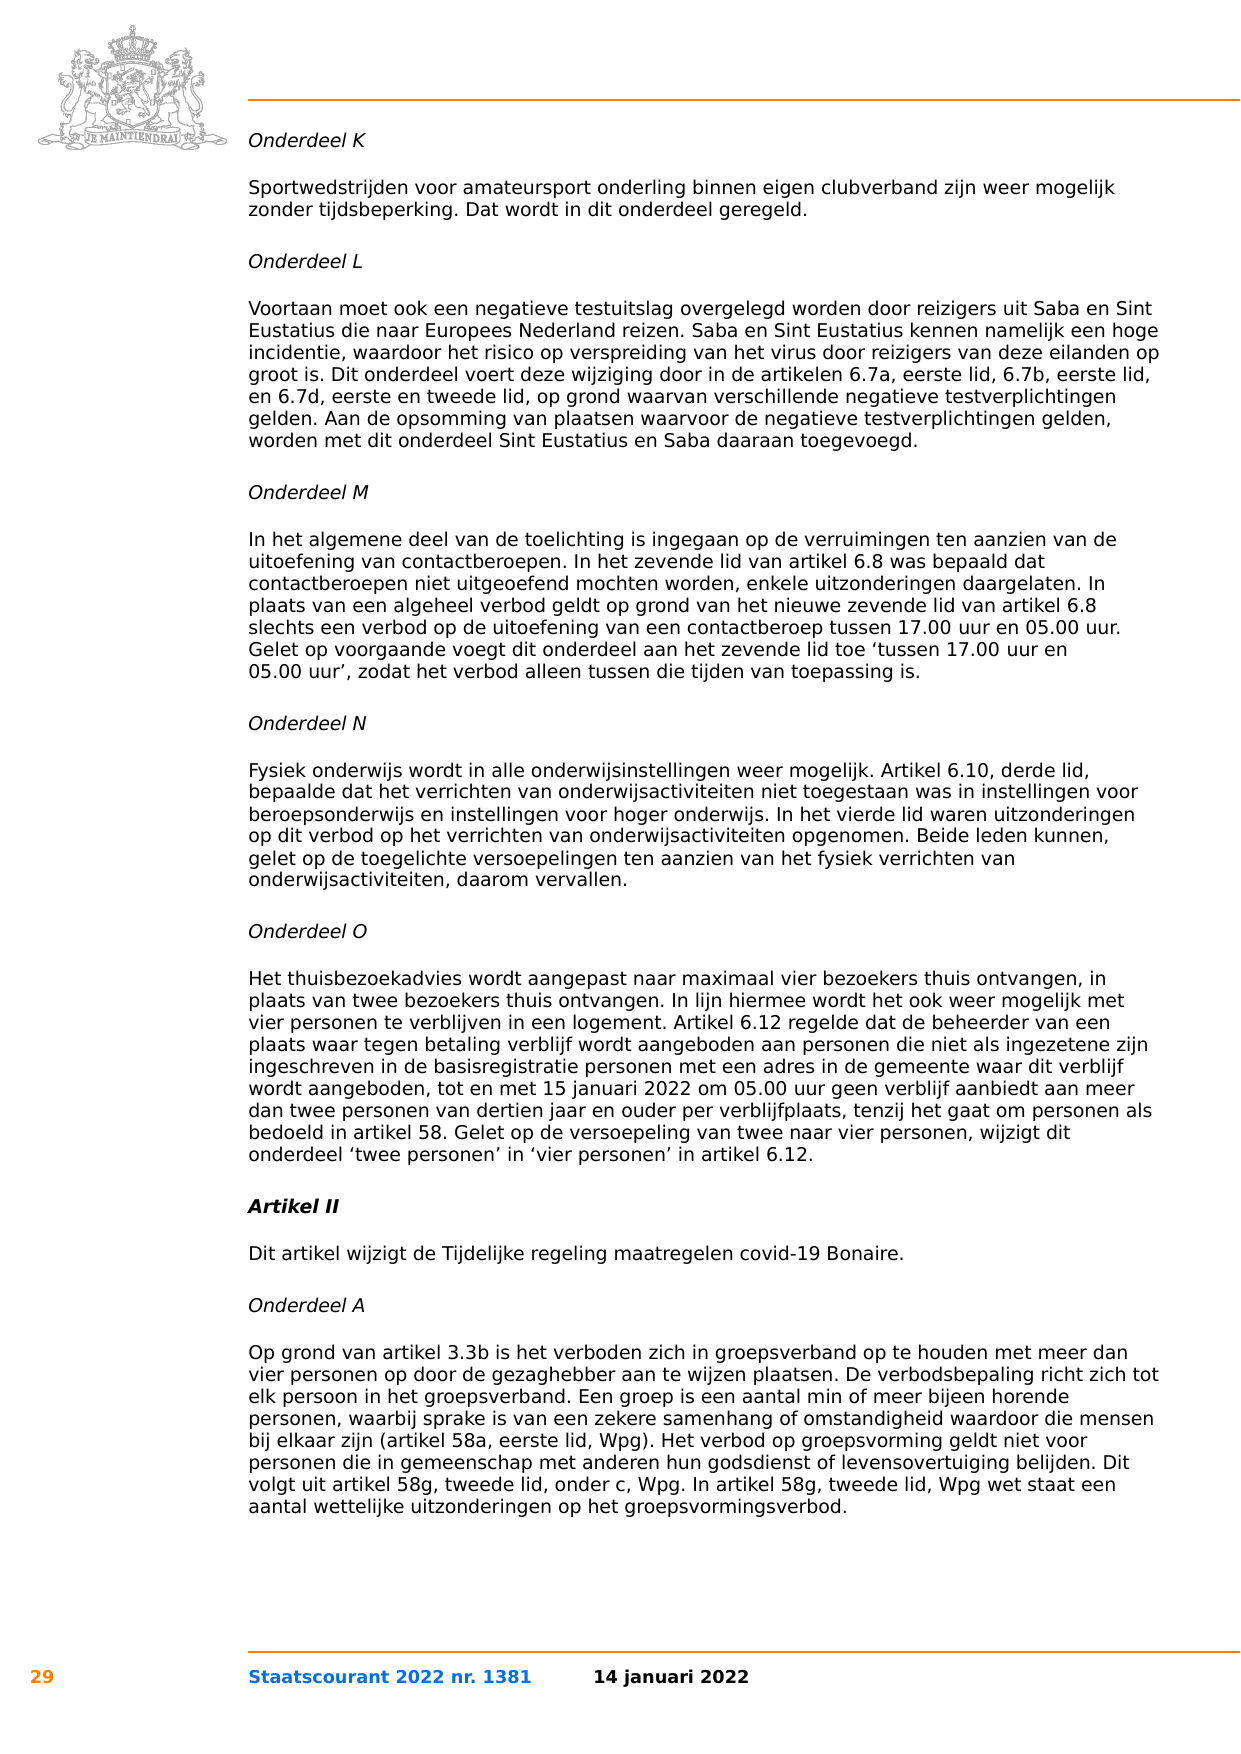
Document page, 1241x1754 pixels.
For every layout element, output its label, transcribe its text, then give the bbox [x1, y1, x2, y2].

text Dit artikel wijzigt de Tijdelijke regeling maatregelen covid-19 Bonaire. [248, 1243, 1163, 1265]
subtitle Onderdeel A [248, 1295, 1163, 1317]
subtitle Onderdeel K [248, 130, 1163, 152]
subtitle Onderdeel N [248, 712, 1163, 734]
subtitle Onderdeel M [248, 482, 1163, 504]
subtitle Onderdeel O [248, 921, 1163, 943]
text Sportwedstrijden voor amateursport onderling binnen eigen clubverband zijn weer mogelijk zonder tijdsbeperking. Dat wordt in dit onderdeel geregeld. [248, 177, 1163, 221]
text Voortaan moet ook een negatieve testuitslag overgelegd worden door reizigers uit Saba en Sint Eustatius die naar Europees Nederland reizen. Saba en Sint Eustatius kennen namelijk een hoge incidentie, waardoor het risico op verspreiding van het virus door reizigers van deze eilanden op groot is. Dit onderdeel voert deze wijziging door in de artikelen 6.7a, eerste lid, 6.7b, eerste lid, en 6.7d, eerste en tweede lid, op grond waarvan verschillende negatieve testverplichtingen gelden. Aan de opsomming van plaatsen waarvoor de negatieve testverplichtingen gelden, worden met dit onderdeel Sint Eustatius en Saba daaraan toegevoegd. [248, 298, 1163, 452]
text Het thuisbezoekadvies wordt aangepast naar maximaal vier bezoekers thuis ontvangen, in plaats van twee bezoekers thuis ontvangen. In lijn hiermee wordt het ook weer mogelijk met vier personen te verblijven in een logement. Artikel 6.12 regelde dat de beheerder van een plaats waar tegen betaling verblijf wordt aangeboden aan personen die niet als ingezetene zijn ingeschreven in de basisregistratie personen met een adres in de gemeente waar dit verblijf wordt aangeboden, tot en met 15 januari 2022 om 05.00 uur geen verblijf aanbiedt aan meer dan twee personen van dertien jaar en ouder per verblijfplaats, tenzij het gaat om personen als bedoeld in artikel 58. Gelet op de versoepeling van twee naar vier personen, wijzigt dit onderdeel ‘twee personen’ in ‘vier personen’ in artikel 6.12. [248, 968, 1163, 1166]
subtitle Artikel II [248, 1196, 1163, 1218]
text Fysiek onderwijs wordt in alle onderwijsinstellingen weer mogelijk. Artikel 6.10, derde lid, bepaalde dat het verrichten van onderwijsactiviteiten niet toegestaan was in instellingen voor beroepsonderwijs en instellingen voor hoger onderwijs. In het vierde lid waren uitzonderingen op dit verbod op het verrichten van onderwijsactiviteiten opgenomen. Beide leden kunnen, gelet op de toegelichte versoepelingen ten aanzien van het fysiek verrichten van onderwijsactiviteiten, daarom vervallen. [248, 759, 1163, 891]
picture [38, 25, 227, 150]
text In het algemene deel van de toelichting is ingegaan op de verruimingen ten aanzien van de uitoefening van contactberoepen. In het zevende lid van artikel 6.8 was bepaald dat contactberoepen niet uitgeoefend mochten worden, enkele uitzonderingen daargelaten. In plaats van een algeheel verbod geldt op grond van het nieuwe zevende lid van artikel 6.8 slechts een verbod op de uitoefening van een contactberoep tussen 17.00 uur en 05.00 uur. Gelet op voorgaande voegt dit onderdeel aan het zevende lid toe ‘tussen 17.00 uur en 05.00 uur’, zodat het verbod alleen tussen die tijden van toepassing is. [248, 529, 1163, 682]
text Op grond van artikel 3.3b is het verboden zich in groepsverband op te houden met meer dan vier personen op door de gezaghebber aan te wijzen plaatsen. De verbodsbepaling richt zich tot elk persoon in het groepsverband. Een groep is een aantal min of meer bijeen horende personen, waarbij sprake is van een zekere samenhang of omstandigheid waardoor die mensen bij elkaar zijn (artikel 58a, eerste lid, Wpg). Het verbod op groepsvorming geldt niet voor personen die in gemeenschap met anderen hun godsdienst of levensovertuiging belijden. Dit volgt uit artikel 58g, tweede lid, onder c, Wpg. In artikel 58g, tweede lid, Wpg wet staat een aantal wettelijke uitzonderingen op het groepsvormingsverbod. [248, 1342, 1163, 1518]
subtitle Onderdeel L [248, 251, 1163, 273]
